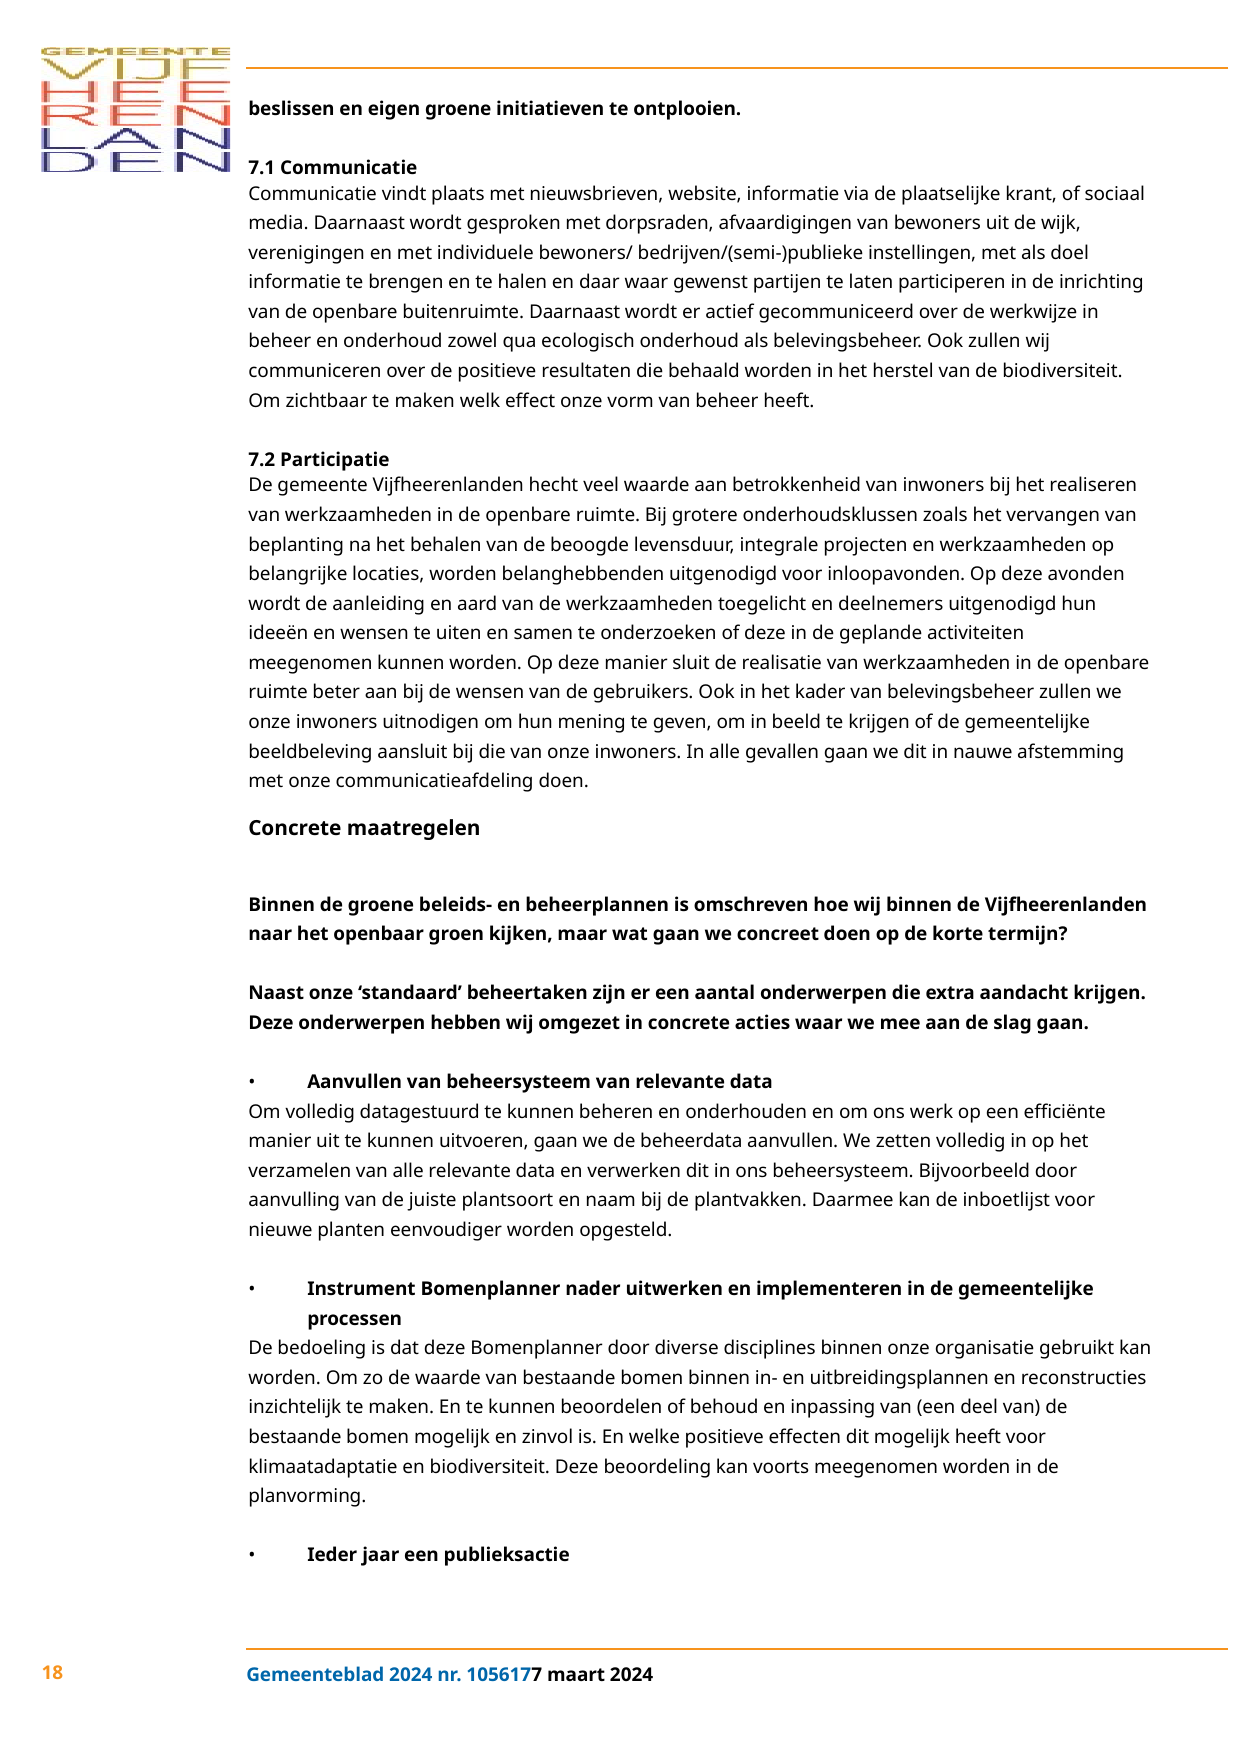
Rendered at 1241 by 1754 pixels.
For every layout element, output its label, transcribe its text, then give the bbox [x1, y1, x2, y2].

text Om volledig datagestuurd te kunnen beheren en onderhouden en om ons werk op een efficiënte manier uit te kunnen uitvoeren, gaan we de beheerdata aanvullen. We zetten volledig in op het verzamelen van alle relevante data en verwerken dit in ons beheersysteem. Bijvoorbeeld door aanvulling van de juiste plantsoort en naam bij de plantvakken. Daarmee kan de inboetlijst voor nieuwe planten eenvoudiger worden opgesteld. [248, 1098, 1152, 1242]
list Aanvullen van beheersysteem van relevante data [248, 1068, 1152, 1094]
text Naast onze ‘standaard’ beheertaken zijn er een aantal onderwerpen die extra aandacht krijgen. Deze onderwerpen hebben wij omgezet in concrete acties waar we mee aan de slag gaan. [248, 979, 1152, 1035]
picture [41, 47, 231, 172]
text 7.2 Participatie [248, 446, 1152, 472]
text Communicatie vindt plaats met nieuwsbrieven, website, informatie via de plaatselijke krant, of sociaal media. Daarnaast wordt gesproken met dorpsraden, afvaardigingen van bewoners uit de wijk, verenigingen en met individuele bewoners/ bedrijven/(semi-)publieke instellingen, met als doel informatie te brengen en te halen en daar waar gewenst partijen te laten participeren in de inrichting van de openbare buitenruimte. Daarnaast wordt er actief gecommuniceerd over de werkwijze in beheer en onderhoud zowel qua ecologisch onderhoud als belevingsbeheer. Ook zullen wij communiceren over de positieve resultaten die behaald worden in het herstel van de biodiversiteit. Om zichtbaar te maken welk effect onze vorm van beheer heeft. [248, 180, 1152, 412]
text Binnen de groene beleids- en beheerplannen is omschreven hoe wij binnen de Vijfheerenlanden naar het openbaar groen kijken, maar wat gaan we concreet doen op de korte termijn? [248, 891, 1152, 946]
text Concrete maatregelen [248, 813, 1152, 842]
text 7.1 Communicatie [248, 154, 1152, 180]
text De gemeente Vijfheerenlanden hecht veel waarde aan betrokkenheid van inwoners bij het realiseren van werkzaamheden in de openbare ruimte. Bij grotere onderhoudsklussen zoals het vervangen van beplanting na het behalen van de beoogde levensduur, integrale projecten en werkzaamheden op belangrijke locaties, worden belanghebbenden uitgenodigd voor inloopavonden. Op deze avonden wordt de aanleiding en aard van de werkzaamheden toegelicht en deelnemers uitgenodigd hun ideeën en wensen te uiten en samen te onderzoeken of deze in de geplande activiteiten meegenomen kunnen worden. Op deze manier sluit de realisatie van werkzaamheden in de openbare ruimte beter aan bij de wensen van de gebruikers. Ook in het kader van belevingsbeheer zullen we onze inwoners uitnodigen om hun mening te geven, om in beeld te krijgen of de gemeentelijke beeldbeleving aansluit bij die van onze inwoners. In alle gevallen gaan we dit in nauwe afstemming met onze communicatieafdeling doen. [248, 472, 1152, 793]
list Ieder jaar een publieksactie [248, 1542, 1152, 1567]
text beslissen en eigen groene initiatieven te ontplooien. [248, 95, 1152, 121]
list Instrument Bomenplanner nader uitwerken en implementeren in de gemeentelijke processen [248, 1275, 1152, 1331]
text De bedoeling is dat deze Bomenplanner door diverse disciplines binnen onze organisatie gebruikt kan worden. Om zo de waarde van bestaande bomen binnen in- en uitbreidingsplannen en reconstructies inzichtelijk te maken. En te kunnen beoordelen of behoud en inpassing van (een deel van) de bestaande bomen mogelijk en zinvol is. En welke positieve effecten dit mogelijk heeft voor klimaatadaptatie en biodiversiteit. Deze beoordeling kan voorts meegenomen worden in de planvorming. [248, 1334, 1152, 1508]
